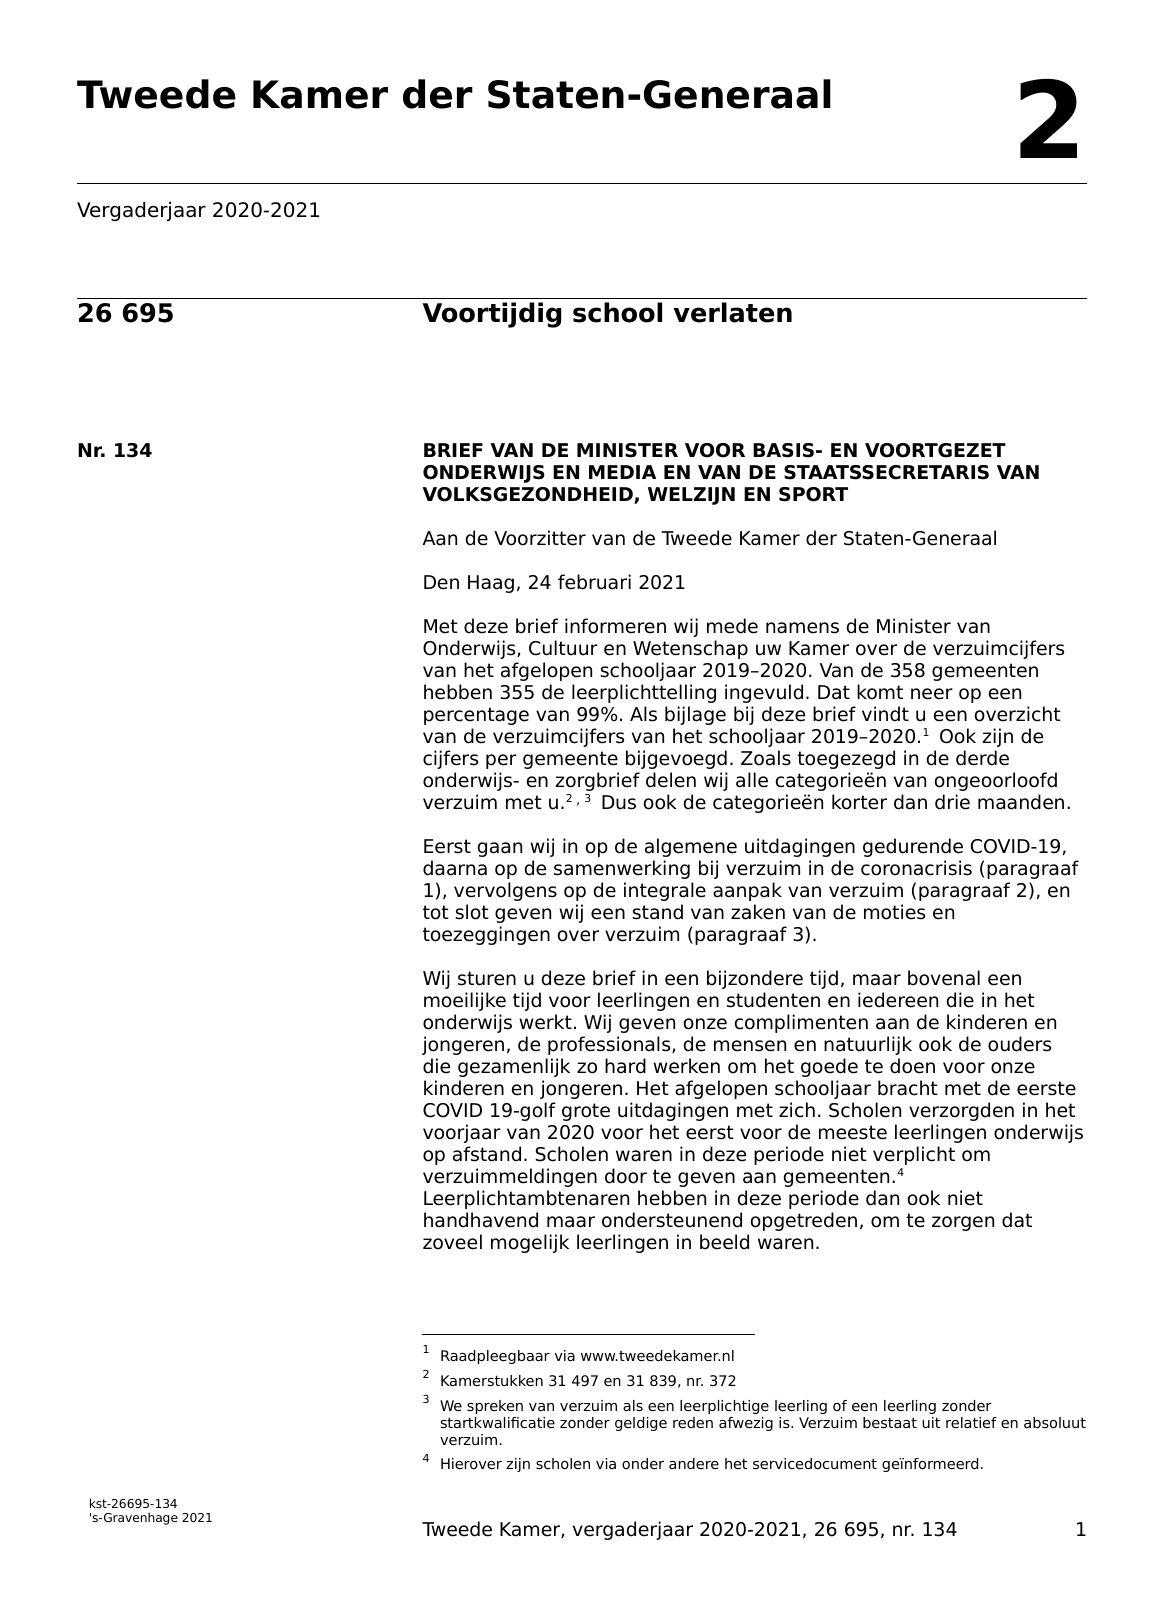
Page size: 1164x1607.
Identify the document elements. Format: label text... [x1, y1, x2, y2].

text Aan de Voorzitter van de Tweede Kamer der Staten-Generaal [422, 528, 1087, 550]
subtitle Nr. 134 BRIEF VAN DE MINISTER VOOR BASIS- EN VOORTGEZET ONDERWIJS EN MEDIA EN VAN DE STAATSSECRETARIS VAN VOLKSGEZONDHEID, WELZIJN EN SPORT [77, 440, 1087, 506]
text Den Haag, 24 februari 2021 [422, 572, 1087, 594]
table_cell Vergaderjaar 2020-2021 [77, 184, 1087, 298]
text Raadpleegbaar via www.tweedekamer.nl [422, 1343, 1087, 1366]
table_header Tweede Kamer der Staten-Generaal [77, 59, 886, 183]
text Kamerstukken 31 497 en 31 839, nr. 372 [422, 1368, 1087, 1391]
text Eerst gaan wij in op de algemene uitdagingen gedurende COVID-19, daarna op de samenwerking bij verzuim in de coronacrisis (paragraaf 1), vervolgens op de integrale aanpak van verzuim (paragraaf 2), en tot slot geven wij een stand van zaken van de moties en toezeggingen over verzuim (paragraaf 3). [422, 836, 1087, 946]
text Wij sturen u deze brief in een bijzondere tijd, maar bovenal een moeilijke tijd voor leerlingen en studenten en iedereen die in het onderwijs werkt. Wij geven onze complimenten aan de kinderen en jongeren, de professionals, de mensen en natuurlijk ook de ouders die gezamenlijk zo hard werken om het goede te doen voor onze kinderen en jongeren. Het afgelopen schooljaar bracht met de eerste COVID 19-golf grote uitdagingen met zich. Scholen verzorgden in het voorjaar van 2020 voor het eerst voor de meeste leerlingen onderwijs op afstand. Scholen waren in deze periode niet verplicht om verzuimmeldingen door te geven aan gemeenten. Leerplichtambtenaren hebben in deze periode dan ook niet handhavend maar ondersteunend opgetreden, om te zorgen dat zoveel mogelijk leerlingen in beeld waren. [422, 968, 1087, 1254]
text We spreken van verzuim als een leerplichtige leerling of een leerling zonder startkwalificatie zonder geldige reden afwezig is. Verzuim bestaat uit relatief en absoluut verzuim. [422, 1393, 1087, 1449]
subtitle 26 695 Voortijdig school verlaten [77, 299, 1087, 329]
text 's-Gravenhage 2021 [88, 1511, 323, 1525]
text kst-26695-134 [88, 1497, 323, 1511]
table_header 2 [886, 59, 1087, 183]
text Hierover zijn scholen via onder andere het servicedocument geïnformeerd. [422, 1452, 1087, 1474]
text Met deze brief informeren wij mede namens de Minister van Onderwijs, Cultuur en Wetenschap uw Kamer over de verzuimcijfers van het afgelopen schooljaar 2019–2020. Van de 358 gemeenten hebben 355 de leerplichttelling ingevuld. Dat komt neer op een percentage van 99%. Als bijlage bij deze brief vindt u een overzicht van de verzuimcijfers van het schooljaar 2019–2020. Ook zijn de cijfers per gemeente bijgevoegd. Zoals toegezegd in de derde onderwijs- en zorgbrief delen wij alle categorieën van ongeoorloofd verzuim met u., Dus ook de categorieën korter dan drie maanden. [422, 616, 1087, 814]
